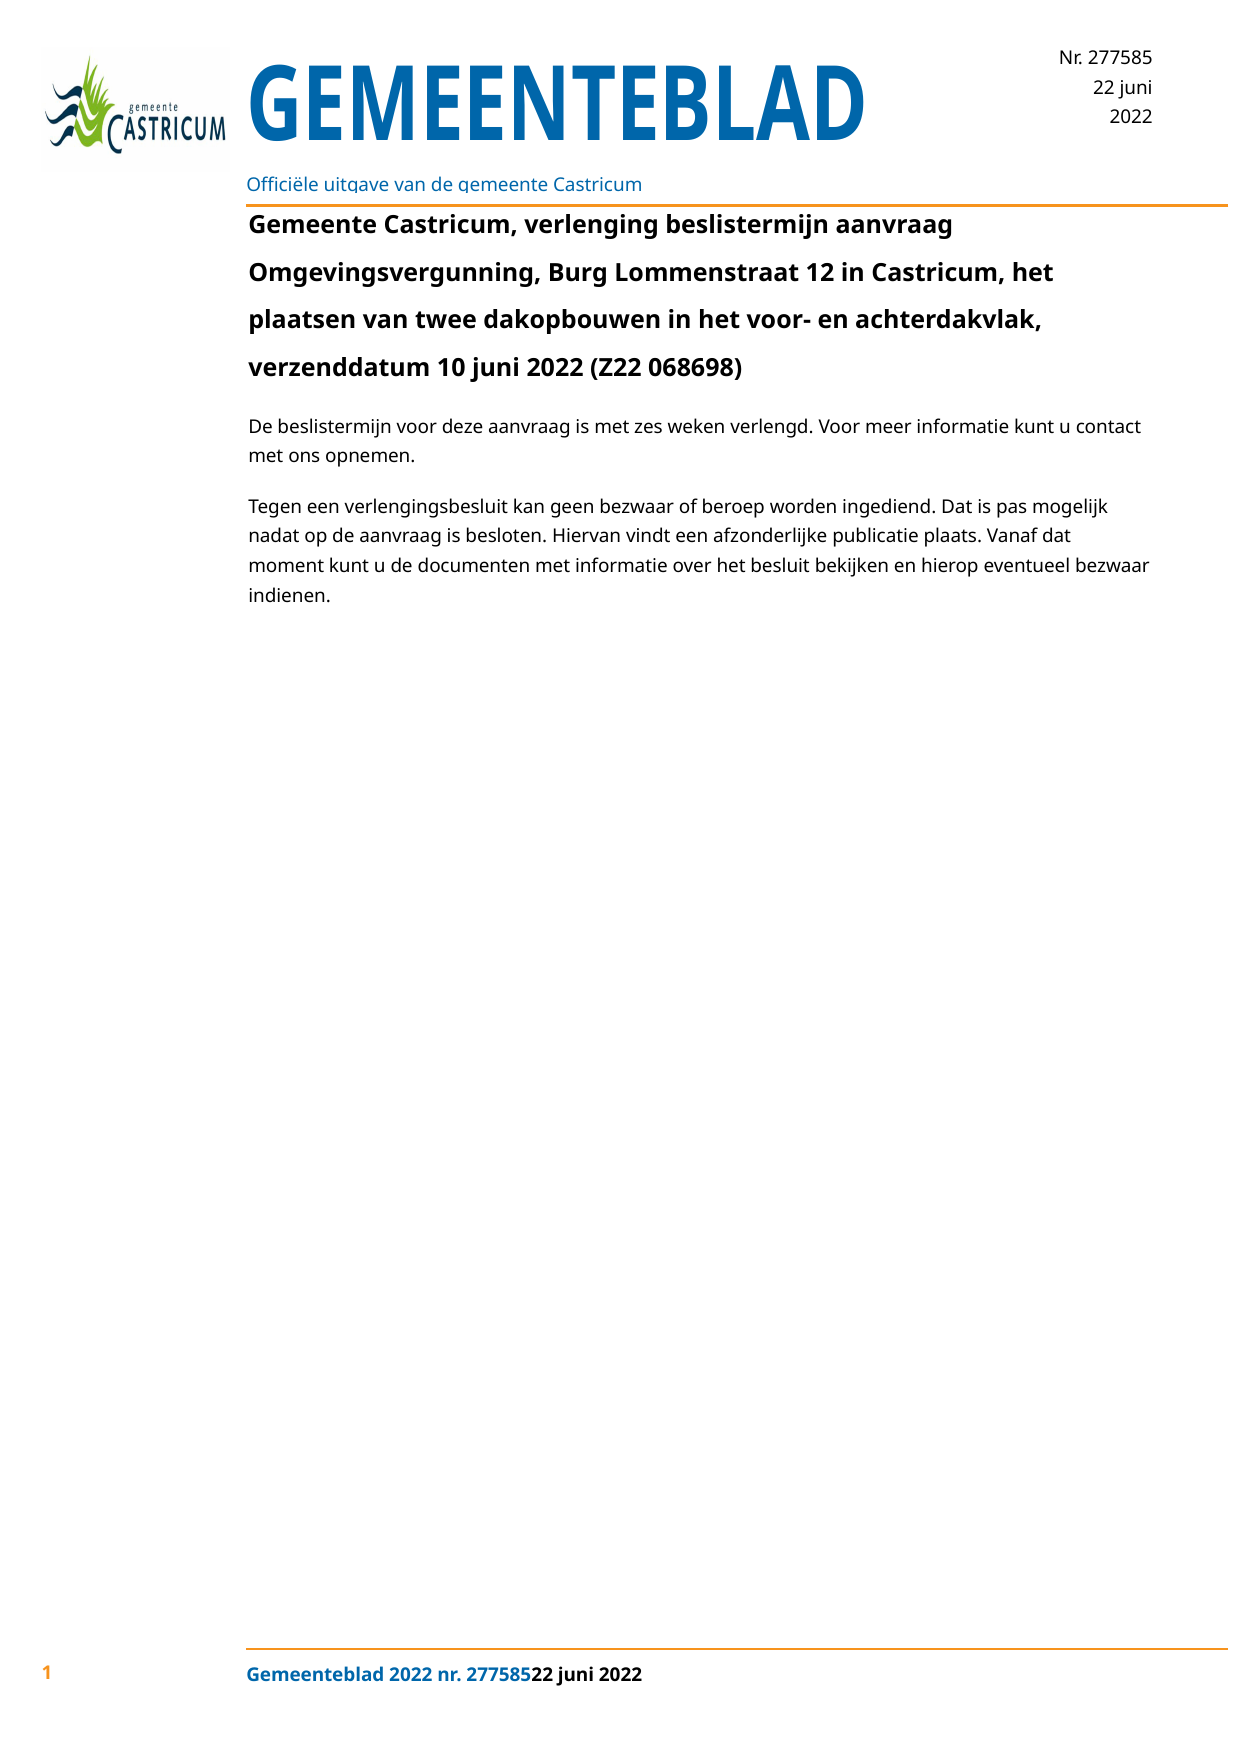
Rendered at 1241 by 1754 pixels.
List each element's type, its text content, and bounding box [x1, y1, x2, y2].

text Gemeente Castricum, verlenging beslistermijn aanvraag Omgevingsvergunning, Burg Lommenstraat 12 in Castricum, het plaatsen van twee dakopbouwen in het voor- en achterdakvlak, verzenddatum 10 juni 2022 (Z22 068698) [248, 207, 1152, 384]
text Tegen een verlengingsbesluit kan geen bezwaar of beroep worden ingediend. Dat is pas mogelijk nadat op de aanvraag is besloten. Hiervan vindt een afzonderlijke publicatie plaats. Vanaf dat moment kunt u de documenten met informatie over het besluit bekijken en hierop eventueel bezwaar indienen. [248, 493, 1152, 608]
picture [41, 47, 231, 172]
text De beslistermijn voor deze aanvraag is met zes weken verlengd. Voor meer informatie kunt u contact met ons opnemen. [248, 413, 1152, 468]
